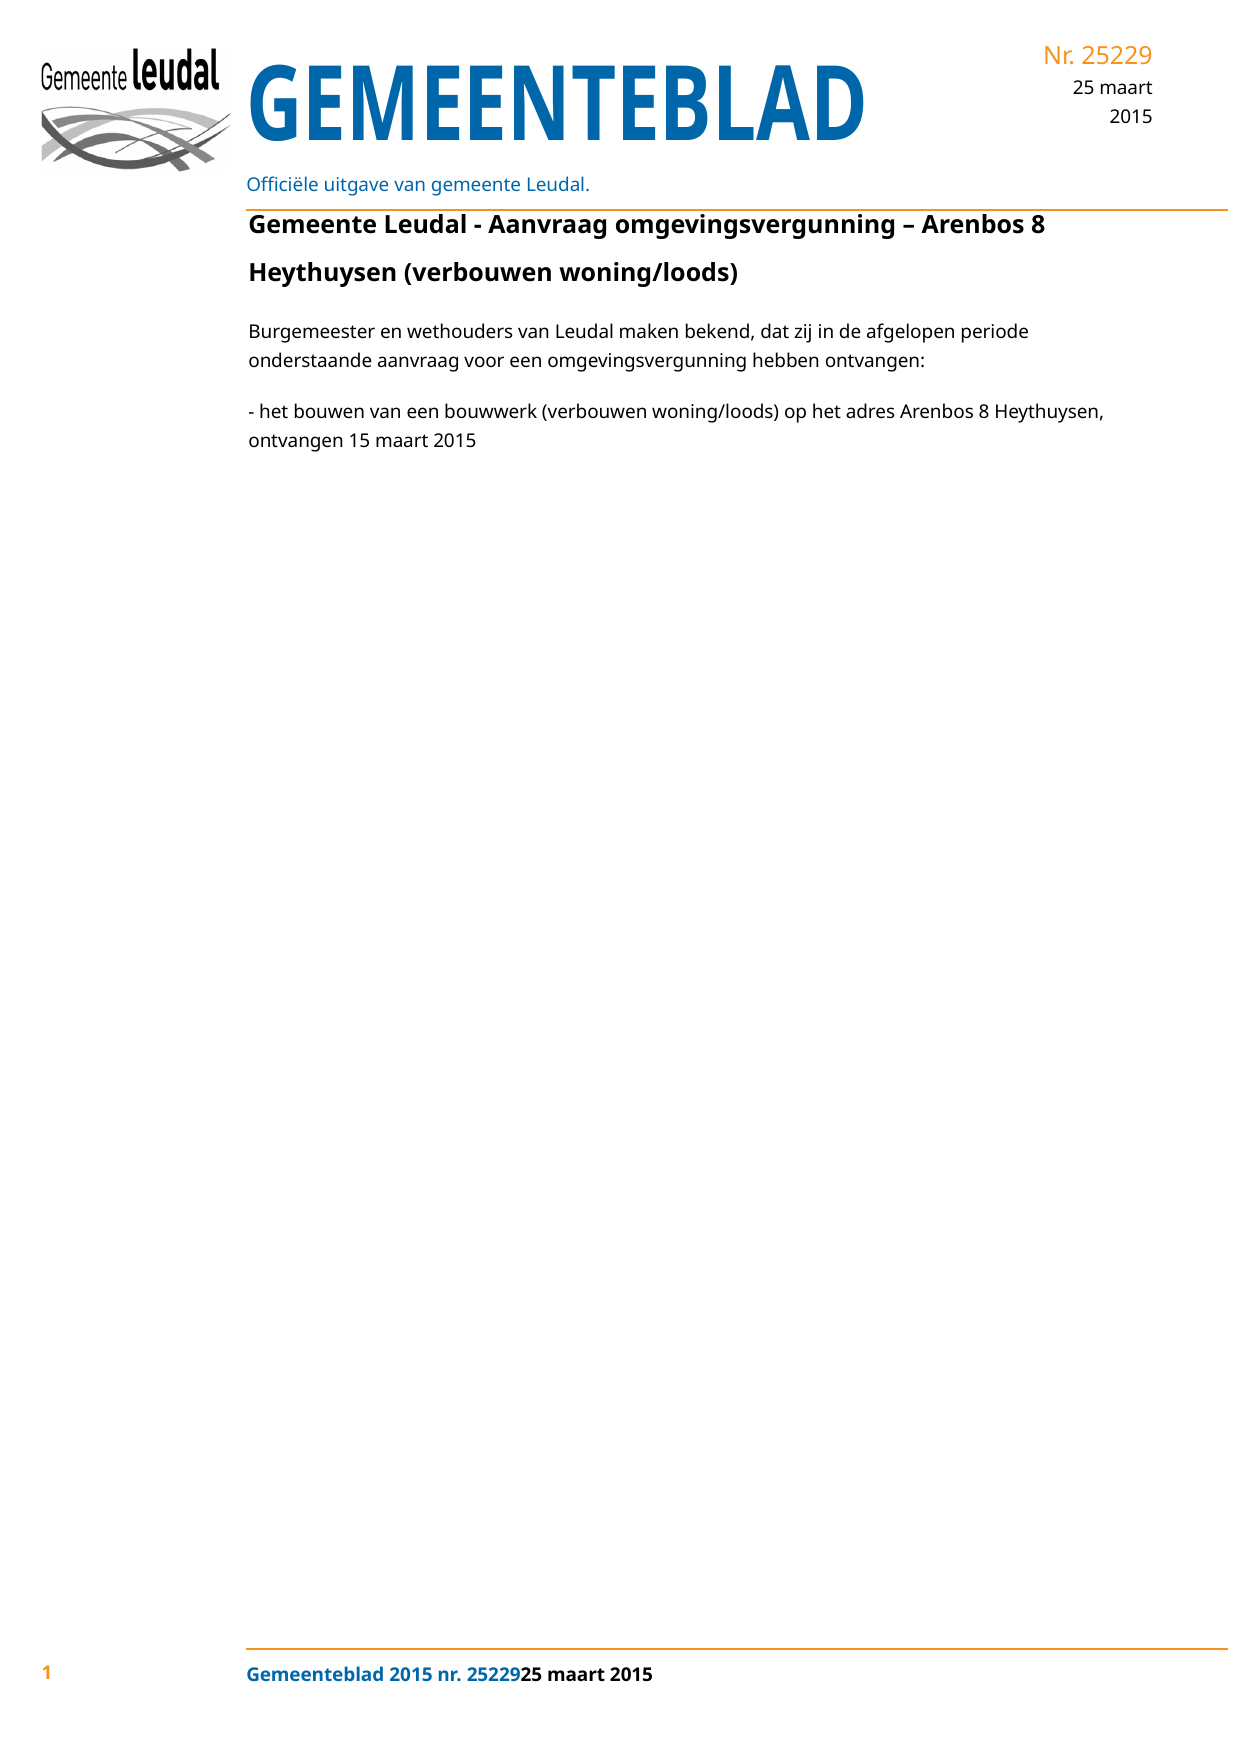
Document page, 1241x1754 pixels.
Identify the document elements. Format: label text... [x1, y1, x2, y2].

picture [41, 47, 231, 172]
text Gemeente Leudal - Aanvraag omgevingsvergunning – Arenbos 8 Heythuysen (verbouwen woning/loods) [248, 211, 1152, 288]
text Burgemeester en wethouders van Leudal maken bekend, dat zij in de afgelopen periode onderstaande aanvraag voor een omgevingsvergunning hebben ontvangen: [248, 318, 1152, 373]
text - het bouwen van een bouwwerk (verbouwen woning/loods) op het adres Arenbos 8 Heythuysen, ontvangen 15 maart 2015 [248, 398, 1152, 453]
